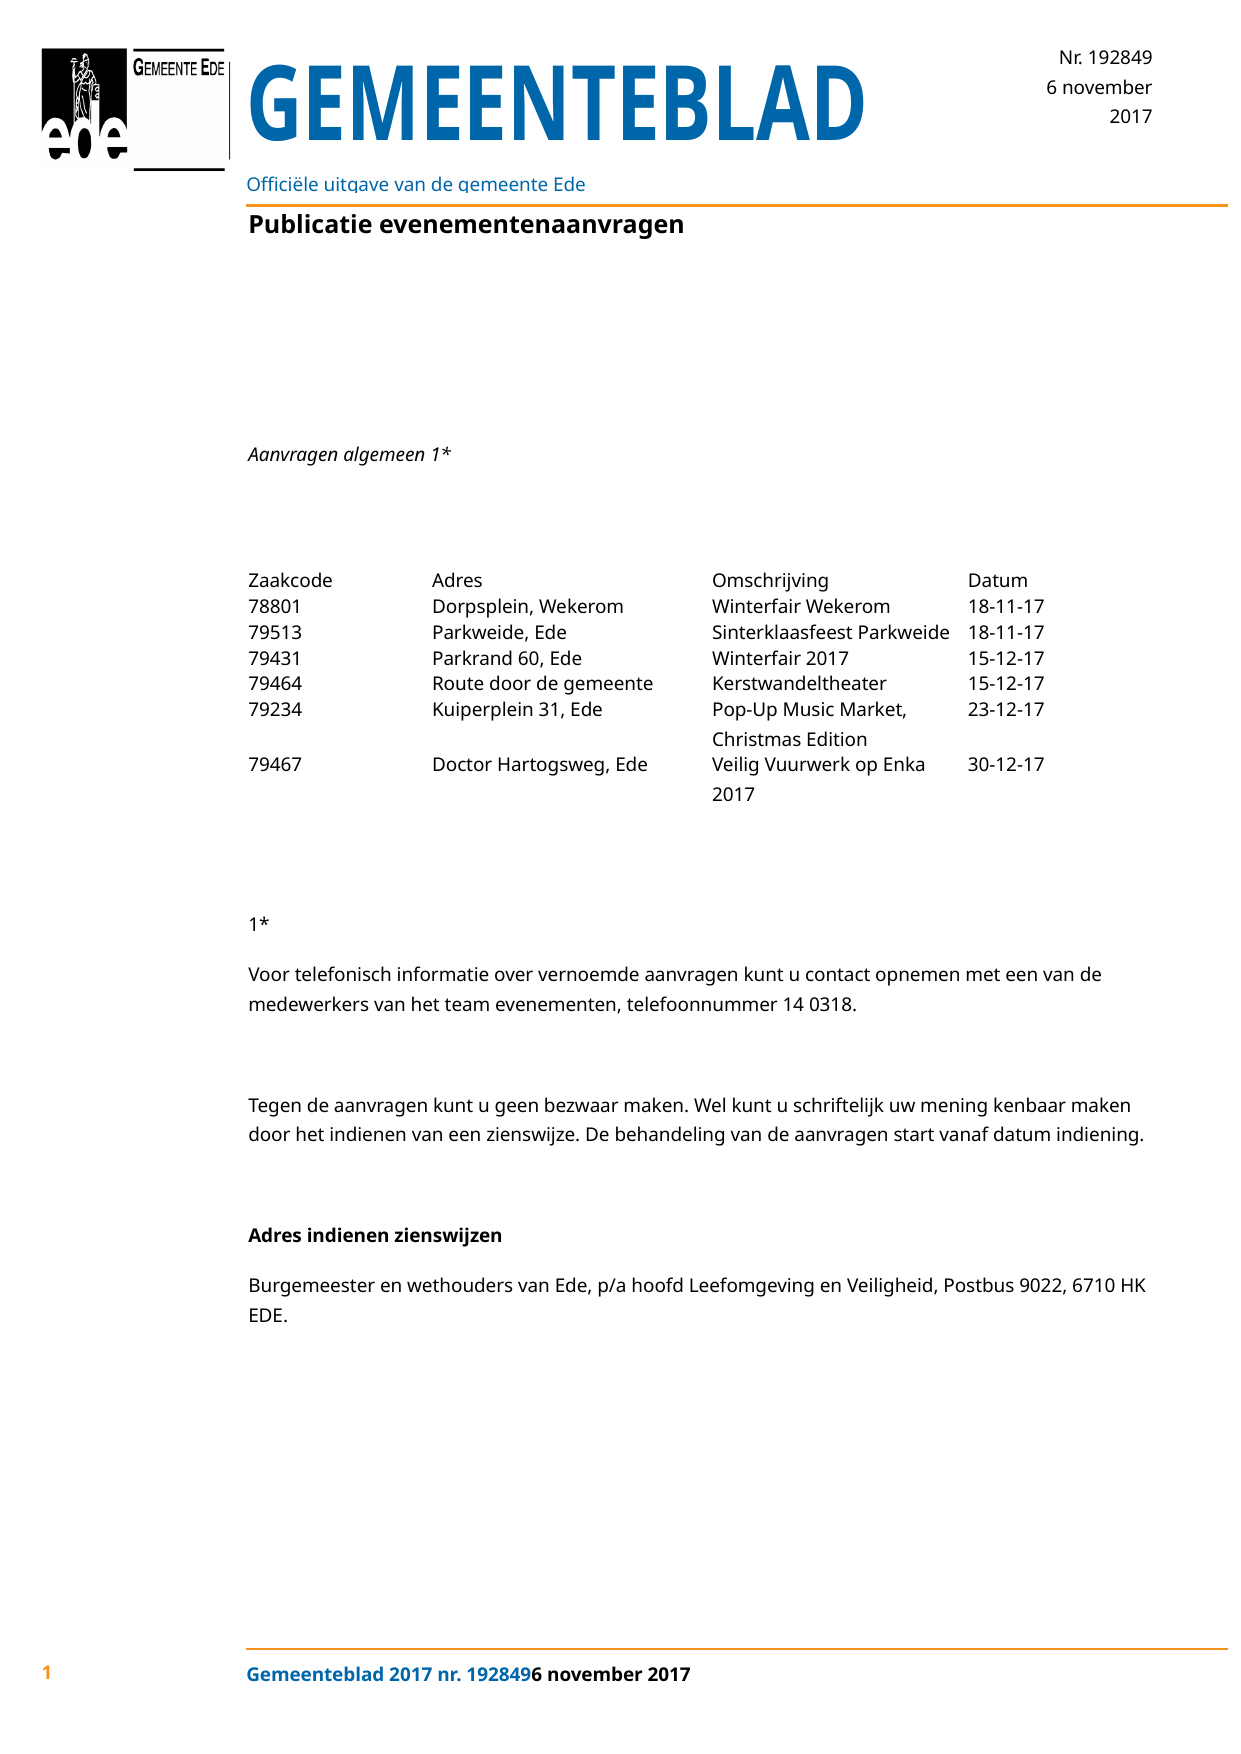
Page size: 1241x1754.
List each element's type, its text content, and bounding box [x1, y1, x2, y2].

table_cell Parkrand 60, Ede [432, 645, 712, 671]
text 1* [248, 911, 1152, 937]
table_cell 15-12-17 [968, 645, 1152, 671]
table_cell 15-12-17 [968, 671, 1152, 696]
table_cell Winterfair 2017 [712, 645, 968, 671]
table_cell 78801 [248, 593, 432, 619]
text Burgemeester en wethouders van Ede, p/a hoofd Leefomgeving en Veiligheid, Postbus 9022, 6710 HK EDE. [248, 1273, 1152, 1328]
table_cell 23-12-17 [968, 696, 1152, 752]
table_cell Dorpsplein, Wekerom [432, 593, 712, 619]
text Tegen de aanvragen kunt u geen bezwaar maken. Wel kunt u schriftelijk uw mening kenbaar maken door het indienen van een zienswijze. De behandeling van de aanvragen start vanaf datum indiening. [248, 1092, 1152, 1147]
picture [41, 47, 231, 172]
table_cell Kerstwandeltheater [712, 671, 968, 696]
table_cell Route door de gemeente [432, 671, 712, 696]
table_cell Sinterklaasfeest Parkweide [712, 619, 968, 645]
table_header Zaakcode [248, 568, 432, 593]
table_cell 18-11-17 [968, 619, 1152, 645]
table_cell 79467 [248, 752, 432, 807]
table_cell 18-11-17 [968, 593, 1152, 619]
table_cell 79234 [248, 696, 432, 752]
table_cell Pop-Up Music Market, Christmas Edition [712, 696, 968, 752]
table_cell Kuiperplein 31, Ede [432, 696, 712, 752]
text Aanvragen algemeen 1* [248, 441, 1152, 467]
table_header Omschrijving [712, 568, 968, 593]
table_cell Winterfair Wekerom [712, 593, 968, 619]
text Adres indienen zienswijzen [248, 1222, 1152, 1248]
table_cell Veilig Vuurwerk op Enka 2017 [712, 752, 968, 807]
table_header Adres [432, 568, 712, 593]
table_cell 79513 [248, 619, 432, 645]
table_cell 79464 [248, 671, 432, 696]
table_cell Doctor Hartogsweg, Ede [432, 752, 712, 807]
table_cell Parkweide, Ede [432, 619, 712, 645]
text Publicatie evenementenaanvragen [248, 207, 1152, 241]
table_cell 30-12-17 [968, 752, 1152, 807]
table_header Datum [968, 568, 1152, 593]
table_cell 79431 [248, 645, 432, 671]
text Voor telefonisch informatie over vernoemde aanvragen kunt u contact opnemen met een van de medewerkers van het team evenementen, telefoonnummer 14 0318. [248, 961, 1152, 1017]
